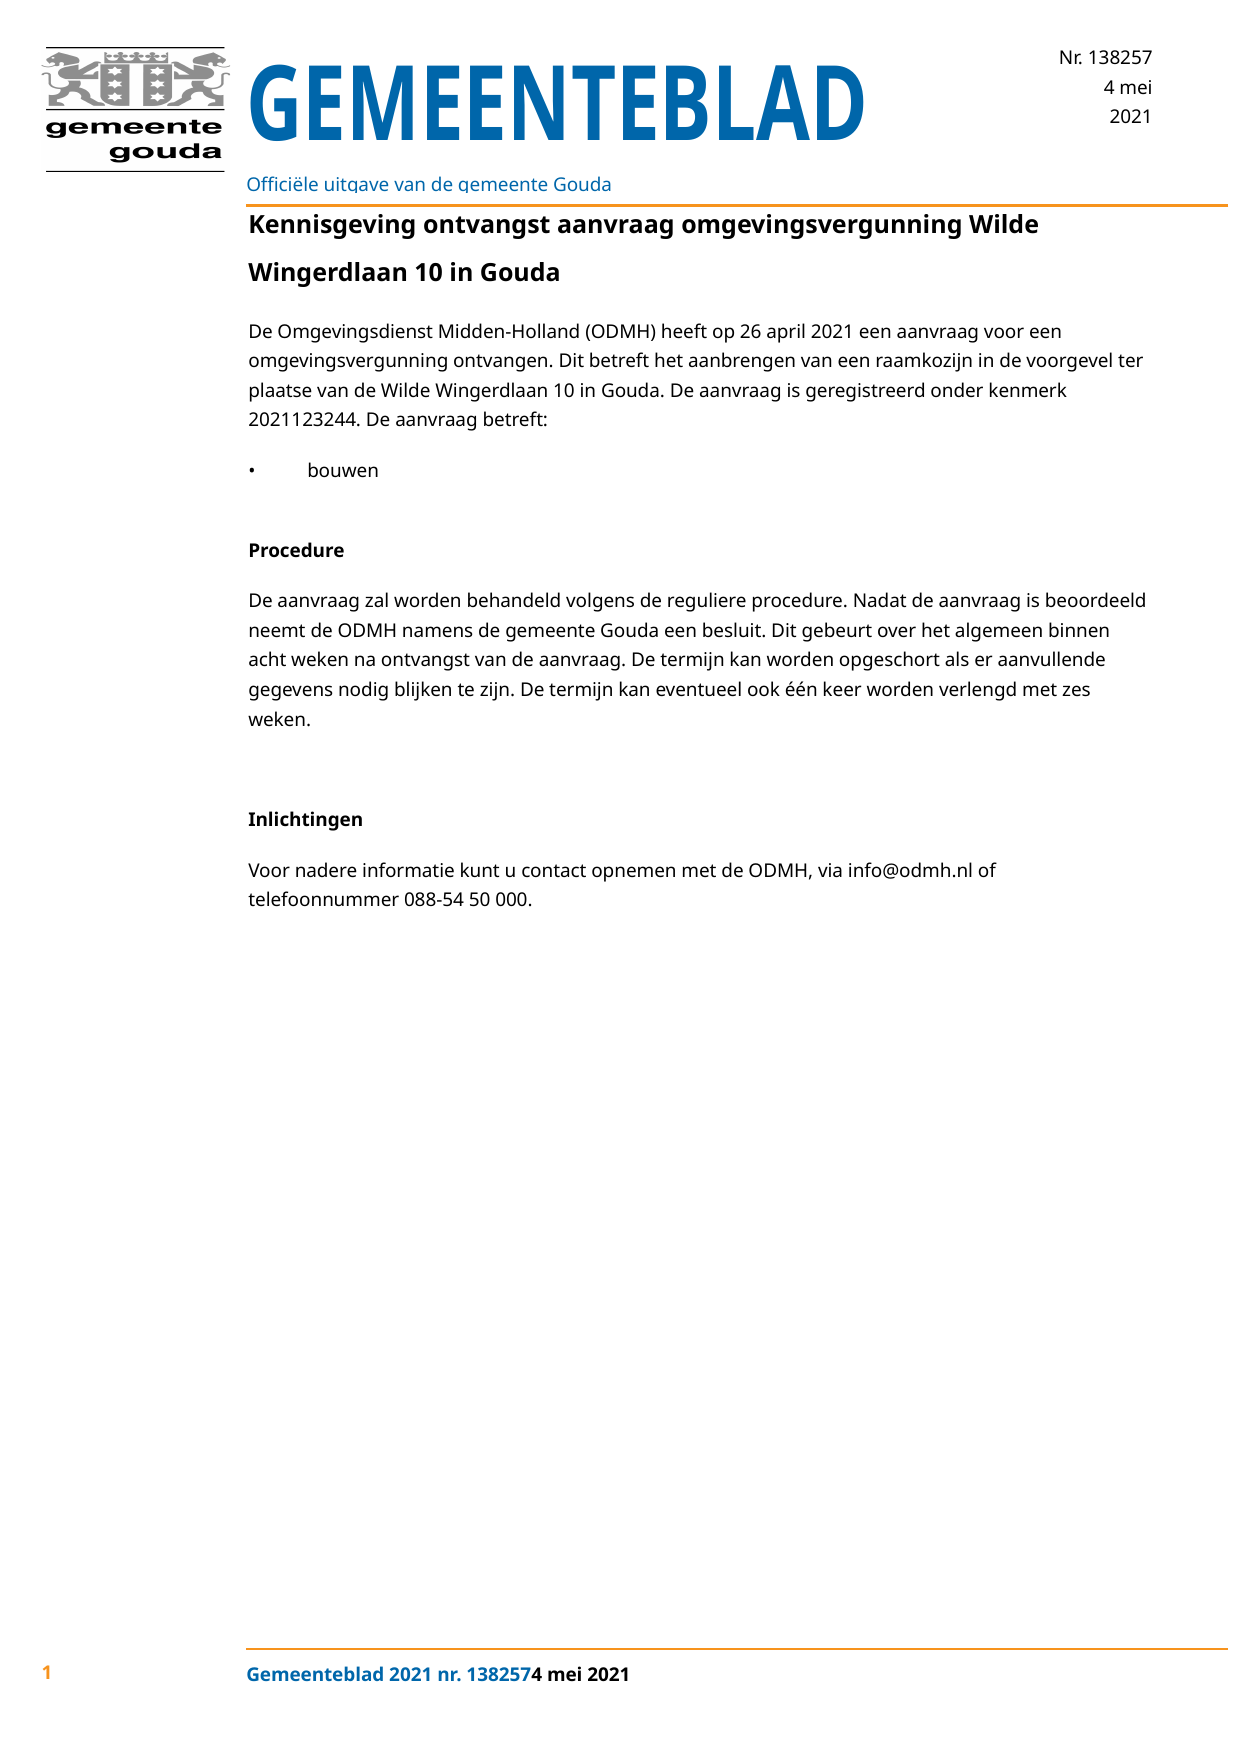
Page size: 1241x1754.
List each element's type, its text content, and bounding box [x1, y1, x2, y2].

text De Omgevingsdienst Midden-Holland (ODMH) heeft op 26 april 2021 een aanvraag voor een omgevingsvergunning ontvangen. Dit betreft het aanbrengen van een raamkozijn in de voorgevel ter plaatse van de Wilde Wingerdlaan 10 in Gouda. De aanvraag is geregistreerd onder kenmerk 2021123244. De aanvraag betreft: [248, 318, 1152, 432]
text De aanvraag zal worden behandeld volgens de reguliere procedure. Nadat de aanvraag is beoordeeld neemt de ODMH namens de gemeente Gouda een besluit. Dit gebeurt over het algemeen binnen acht weken na ontvangst van de aanvraag. De termijn kan worden opgeschort als er aanvullende gegevens nodig blijken te zijn. De termijn kan eventueel ook één keer worden verlengd met zes weken. [248, 587, 1152, 732]
text Kennisgeving ontvangst aanvraag omgevingsvergunning Wilde Wingerdlaan 10 in Gouda [248, 207, 1152, 288]
list bouwen [248, 457, 1152, 483]
picture [41, 47, 231, 172]
text Procedure [248, 537, 1152, 563]
text Voor nadere informatie kunt u contact opnemen met de ODMH, via info@odmh.nl of telefoonnummer 088-54 50 000. [248, 857, 1152, 912]
text Inlichtingen [248, 807, 1152, 832]
